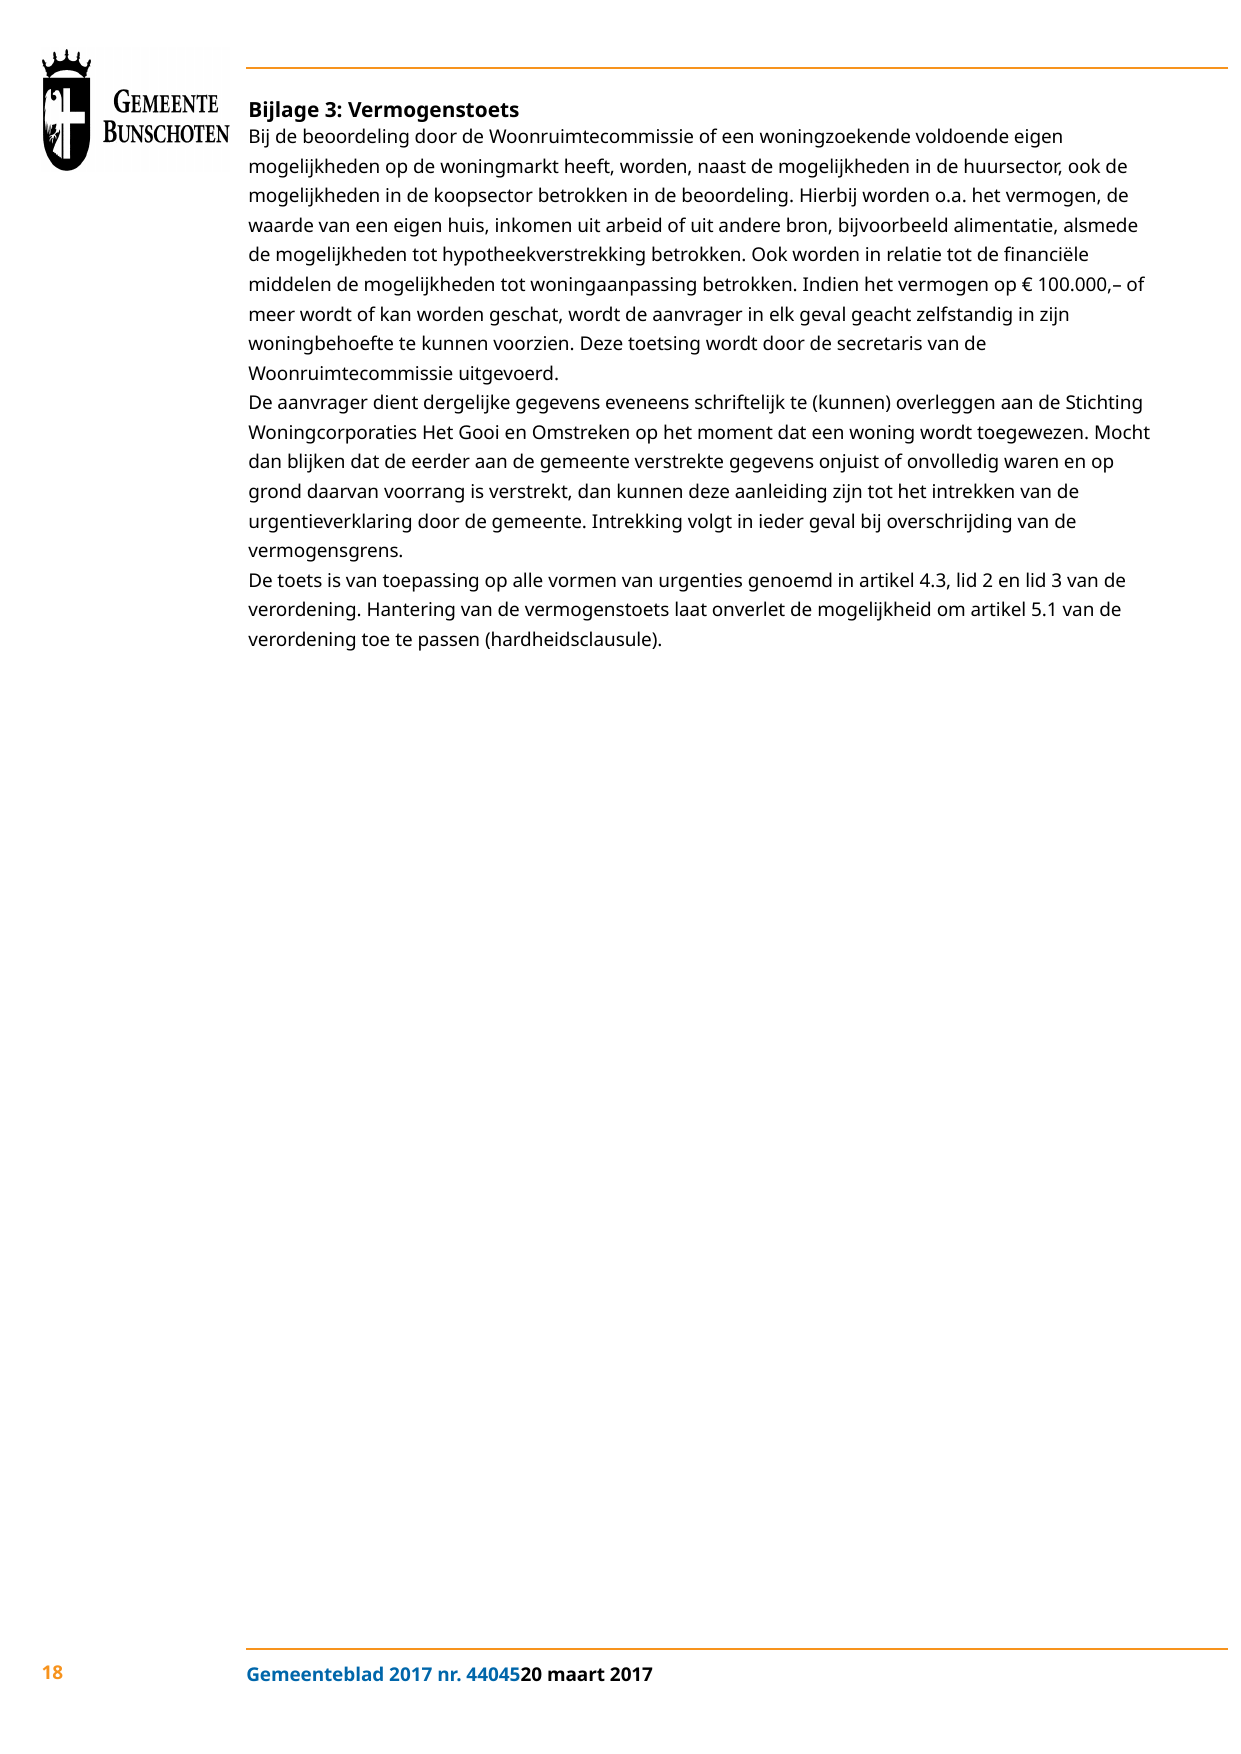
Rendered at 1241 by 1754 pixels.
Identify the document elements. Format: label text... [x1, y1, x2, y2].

text De toets is van toepassing op alle vormen van urgenties genoemd in artikel 4.3, lid 2 en lid 3 van de verordening. Hantering van de vermogenstoets laat onverlet de mogelijkheid om artikel 5.1 van de verordening toe te passen (hardheidsclausule). [248, 567, 1152, 652]
text Bijlage 3: Vermogenstoets [248, 95, 1152, 123]
text De aanvrager dient dergelijke gegevens eveneens schriftelijk te (kunnen) overleggen aan de Stichting Woningcorporaties Het Gooi en Omstreken op het moment dat een woning wordt toegewezen. Mocht dan blijken dat de eerder aan de gemeente verstrekte gegevens onjuist of onvolledig waren en op grond daarvan voorrang is verstrekt, dan kunnen deze aanleiding zijn tot het intrekken van de urgentieverklaring door de gemeente. Intrekking volgt in ieder geval bij overschrijding van de vermogensgrens. [248, 389, 1152, 563]
text Bij de beoordeling door de Woonruimtecommissie of een woningzoekende voldoende eigen mogelijkheden op de woningmarkt heeft, worden, naast de mogelijkheden in de huursector, ook de mogelijkheden in de koopsector betrokken in de beoordeling. Hierbij worden o.a. het vermogen, de waarde van een eigen huis, inkomen uit arbeid of uit andere bron, bijvoorbeeld alimentatie, alsmede de mogelijkheden tot hypotheekverstrekking betrokken. Ook worden in relatie tot de financiële middelen de mogelijkheden tot woningaanpassing betrokken. Indien het vermogen op € 100.000,– of meer wordt of kan worden geschat, wordt de aanvrager in elk geval geacht zelfstandig in zijn woningbehoefte te kunnen voorzien. Deze toetsing wordt door de secretaris van de Woonruimtecommissie uitgevoerd. [248, 123, 1152, 386]
picture [41, 47, 231, 172]
